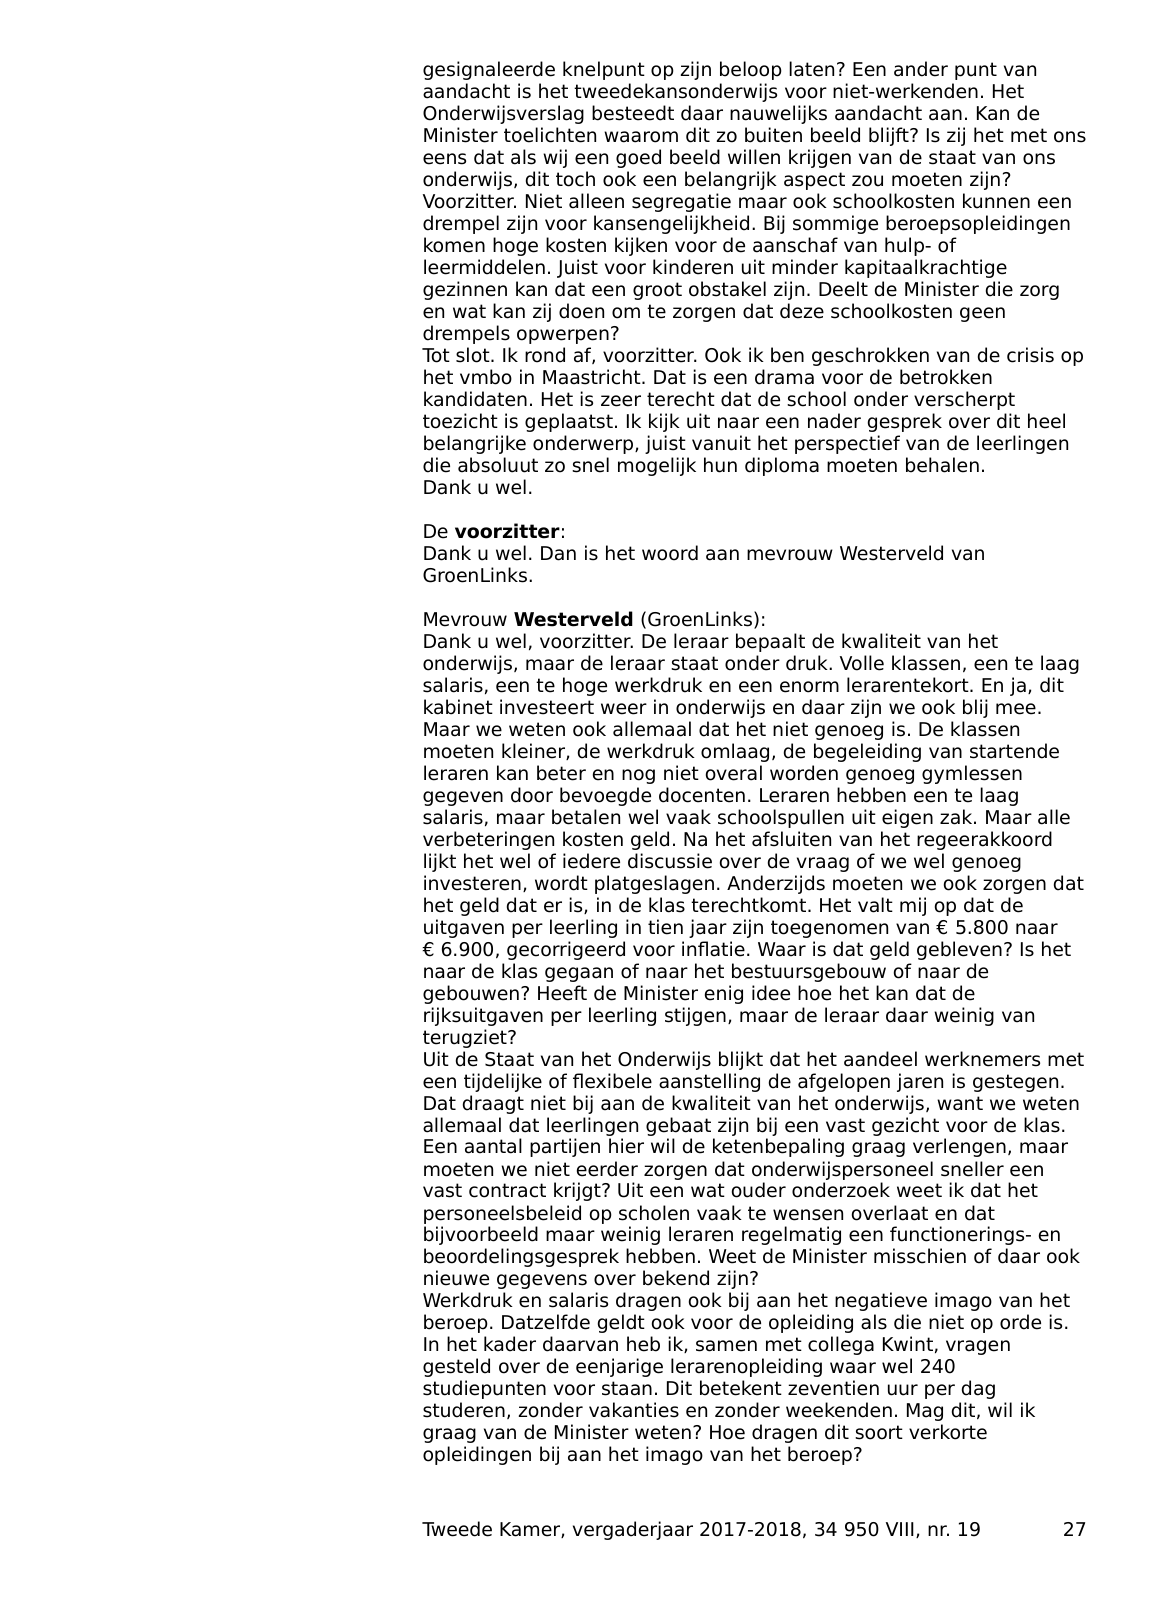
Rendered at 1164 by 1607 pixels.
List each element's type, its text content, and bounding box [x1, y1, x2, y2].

text Uit de Staat van het Onderwijs blijkt dat het aandeel werknemers met een tijdelijke of flexibele aanstelling de afgelopen jaren is gestegen. Dat draagt niet bij aan de kwaliteit van het onderwijs, want we weten allemaal dat leerlingen gebaat zijn bij een vast gezicht voor de klas. Een aantal partijen hier wil de ketenbepaling graag verlengen, maar moeten we niet eerder zorgen dat onderwijspersoneel sneller een vast contract krijgt? Uit een wat ouder onderzoek weet ik dat het personeelsbeleid op scholen vaak te wensen overlaat en dat bijvoorbeeld maar weinig leraren regelmatig een functionerings- en beoordelingsgesprek hebben. Weet de Minister misschien of daar ook nieuwe gegevens over bekend zijn? [422, 1048, 1087, 1290]
text Voorzitter. Niet alleen segregatie maar ook schoolkosten kunnen een drempel zijn voor kansengelijkheid. Bij sommige beroepsopleidingen komen hoge kosten kijken voor de aanschaf van hulp- of leermiddelen. Juist voor kinderen uit minder kapitaalkrachtige gezinnen kan dat een groot obstakel zijn. Deelt de Minister die zorg en wat kan zij doen om te zorgen dat deze schoolkosten geen drempels opwerpen? [422, 191, 1087, 345]
text De voorzitter: [422, 521, 1087, 543]
text Mevrouw Westerveld (GroenLinks): [422, 609, 1087, 631]
text Dank u wel. Dan is het woord aan mevrouw Westerveld van GroenLinks. [422, 543, 1087, 587]
text Dank u wel, voorzitter. De leraar bepaalt de kwaliteit van het onderwijs, maar de leraar staat onder druk. Volle klassen, een te laag salaris, een te hoge werkdruk en een enorm lerarentekort. En ja, dit kabinet investeert weer in onderwijs en daar zijn we ook blij mee. Maar we weten ook allemaal dat het niet genoeg is. De klassen moeten kleiner, de werkdruk omlaag, de begeleiding van startende leraren kan beter en nog niet overal worden genoeg gymlessen gegeven door bevoegde docenten. Leraren hebben een te laag salaris, maar betalen wel vaak schoolspullen uit eigen zak. Maar alle verbeteringen kosten geld. Na het afsluiten van het regeerakkoord lijkt het wel of iedere discussie over de vraag of we wel genoeg investeren, wordt platgeslagen. Anderzijds moeten we ook zorgen dat het geld dat er is, in de klas terechtkomt. Het valt mij op dat de uitgaven per leerling in tien jaar zijn toegenomen van € 5.800 naar € 6.900, gecorrigeerd voor inflatie. Waar is dat geld gebleven? Is het naar de klas gegaan of naar het bestuursgebouw of naar de gebouwen? Heeft de Minister enig idee hoe het kan dat de rijksuitgaven per leerling stijgen, maar de leraar daar weinig van terugziet? [422, 631, 1087, 1048]
text Werkdruk en salaris dragen ook bij aan het negatieve imago van het beroep. Datzelfde geldt ook voor de opleiding als die niet op orde is. In het kader daarvan heb ik, samen met collega Kwint, vragen gesteld over de eenjarige lerarenopleiding waar wel 240 studiepunten voor staan. Dit betekent zeventien uur per dag studeren, zonder vakanties en zonder weekenden. Mag dit, wil ik graag van de Minister weten? Hoe dragen dit soort verkorte opleidingen bij aan het imago van het beroep? [422, 1290, 1087, 1466]
text Tot slot. Ik rond af, voorzitter. Ook ik ben geschrokken van de crisis op het vmbo in Maastricht. Dat is een drama voor de betrokken kandidaten. Het is zeer terecht dat de school onder verscherpt toezicht is geplaatst. Ik kijk uit naar een nader gesprek over dit heel belangrijke onderwerp, juist vanuit het perspectief van de leerlingen die absoluut zo snel mogelijk hun diploma moeten behalen. [422, 345, 1087, 477]
text gesignaleerde knelpunt op zijn beloop laten? Een ander punt van aandacht is het tweedekansonderwijs voor niet-werkenden. Het Onderwijsverslag besteedt daar nauwelijks aandacht aan. Kan de Minister toelichten waarom dit zo buiten beeld blijft? Is zij het met ons eens dat als wij een goed beeld willen krijgen van de staat van ons onderwijs, dit toch ook een belangrijk aspect zou moeten zijn? [422, 59, 1087, 191]
text Dank u wel. [422, 477, 1087, 499]
